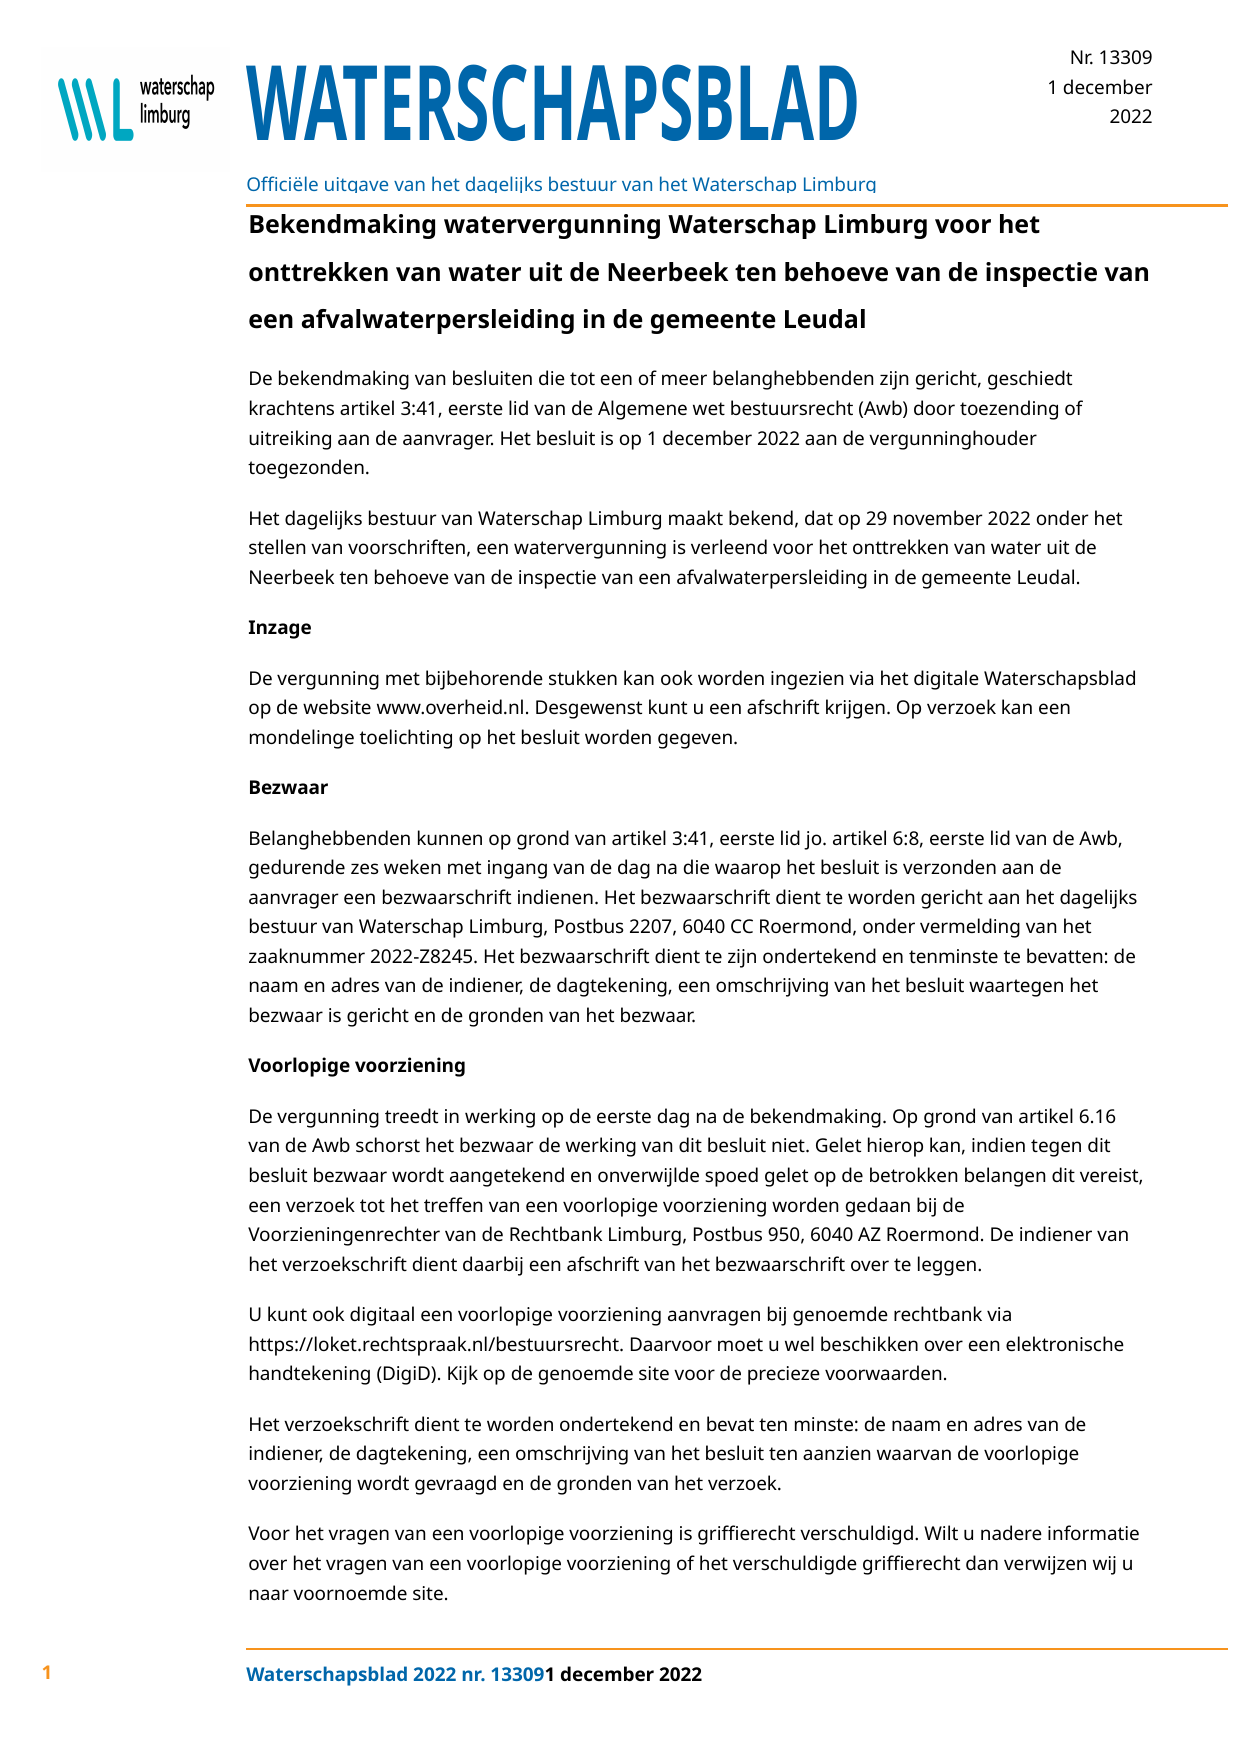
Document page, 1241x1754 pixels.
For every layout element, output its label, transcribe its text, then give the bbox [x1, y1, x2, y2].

text U kunt ook digitaal een voorlopige voorziening aanvragen bij genoemde rechtbank via https://loket.rechtspraak.nl/bestuursrecht. Daarvoor moet u wel beschikken over een elektronische handtekening (DigiD). Kijk op de genoemde site voor de precieze voorwaarden. [248, 1301, 1152, 1386]
text De vergunning met bijbehorende stukken kan ook worden ingezien via het digitale Waterschapsblad op de website www.overheid.nl. Desgewenst kunt u een afschrift krijgen. Op verzoek kan een mondelinge toelichting op het besluit worden gegeven. [248, 665, 1152, 749]
text Inzage [248, 614, 1152, 640]
text De vergunning treedt in werking op de eerste dag na de bekendmaking. Op grond van artikel 6.16 van de Awb schorst het bezwaar de werking van dit besluit niet. Gelet hierop kan, indien tegen dit besluit bezwaar wordt aangetekend en onverwijlde spoed gelet op de betrokken belangen dit vereist, een verzoek tot het treffen van een voorlopige voorziening worden gedaan bij de Voorzieningenrechter van de Rechtbank Limburg, Postbus 950, 6040 AZ Roermond. De indiener van het verzoekschrift dient daarbij een afschrift van het bezwaarschrift over te leggen. [248, 1103, 1152, 1277]
text Voor het vragen van een voorlopige voorziening is griffierecht verschuldigd. Wilt u nadere informatie over het vragen van een voorlopige voorziening of het verschuldigde griffierecht dan verwijzen wij u naar voornoemde site. [248, 1521, 1152, 1605]
text Het verzoekschrift dient te worden ondertekend en bevat ten minste: de naam en adres van de indiener, de dagtekening, een omschrijving van het besluit ten aanzien waarvan de voorlopige voorziening wordt gevraagd en de gronden van het verzoek. [248, 1411, 1152, 1496]
text De bekendmaking van besluiten die tot een of meer belanghebbenden zijn gericht, geschiedt krachtens artikel 3:41, eerste lid van de Algemene wet bestuursrecht (Awb) door toezending of uitreiking aan de aanvrager. Het besluit is op 1 december 2022 aan de vergunninghouder toegezonden. [248, 366, 1152, 480]
text Belanghebbenden kunnen op grond van artikel 3:41, eerste lid jo. artikel 6:8, eerste lid van de Awb, gedurende zes weken met ingang van de dag na die waarop het besluit is verzonden aan de aanvrager een bezwaarschrift indienen. Het bezwaarschrift dient te worden gericht aan het dagelijks bestuur van Waterschap Limburg, Postbus 2207, 6040 CC Roermond, onder vermelding van het zaaknummer 2022-Z8245. Het bezwaarschrift dient te zijn ondertekend en tenminste te bevatten: de naam en adres van de indiener, de dagtekening, een omschrijving van het besluit waartegen het bezwaar is gericht en de gronden van het bezwaar. [248, 825, 1152, 1028]
text Bezwaar [248, 774, 1152, 800]
text Voorlopige voorziening [248, 1053, 1152, 1078]
text Bekendmaking watervergunning Waterschap Limburg voor het onttrekken van water uit de Neerbeek ten behoeve van de inspectie van een afvalwaterpersleiding in de gemeente Leudal [248, 207, 1152, 336]
text Het dagelijks bestuur van Waterschap Limburg maakt bekend, dat op 29 november 2022 onder het stellen van voorschriften, een watervergunning is verleend voor het onttrekken van water uit de Neerbeek ten behoeve van de inspectie van een afvalwaterpersleiding in de gemeente Leudal. [248, 505, 1152, 589]
picture [41, 47, 231, 172]
